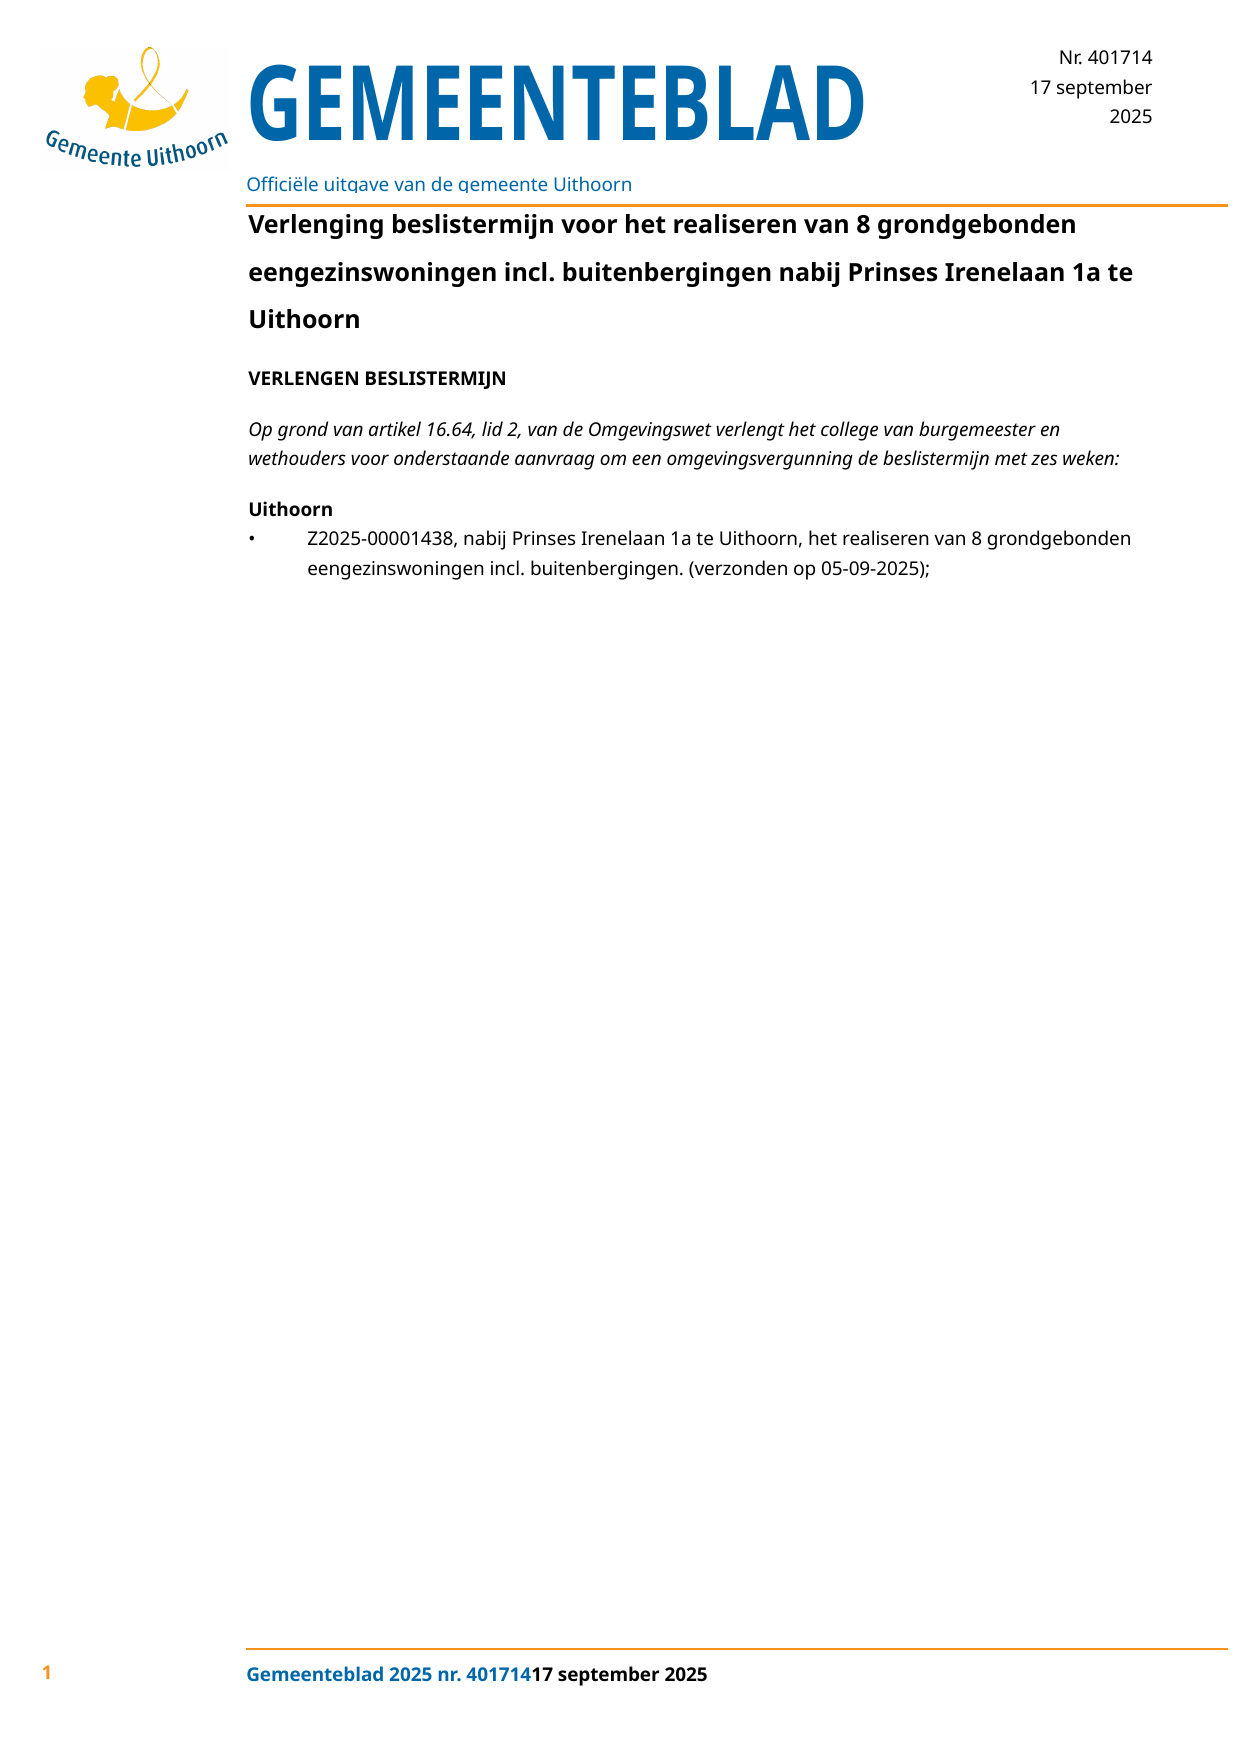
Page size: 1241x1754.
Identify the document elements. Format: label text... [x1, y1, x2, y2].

text Op grond van artikel 16.64, lid 2, van de Omgevingswet verlengt het college van burgemeester en wethouders voor onderstaande aanvraag om een omgevingsvergunning de beslistermijn met zes weken: [248, 416, 1152, 471]
text Verlenging beslistermijn voor het realiseren van 8 grondgebonden eengezinswoningen incl. buitenbergingen nabij Prinses Irenelaan 1a te Uithoorn [248, 207, 1152, 336]
text Uithoorn [248, 496, 1152, 522]
list Z2025-00001438, nabij Prinses Irenelaan 1a te Uithoorn, het realiseren van 8 grondgebonden eengezinswoningen incl. buitenbergingen. (verzonden op 05-09-2025); [248, 526, 1152, 581]
text VERLENGEN BESLISTERMIJN [248, 366, 1152, 391]
picture [41, 47, 231, 172]
